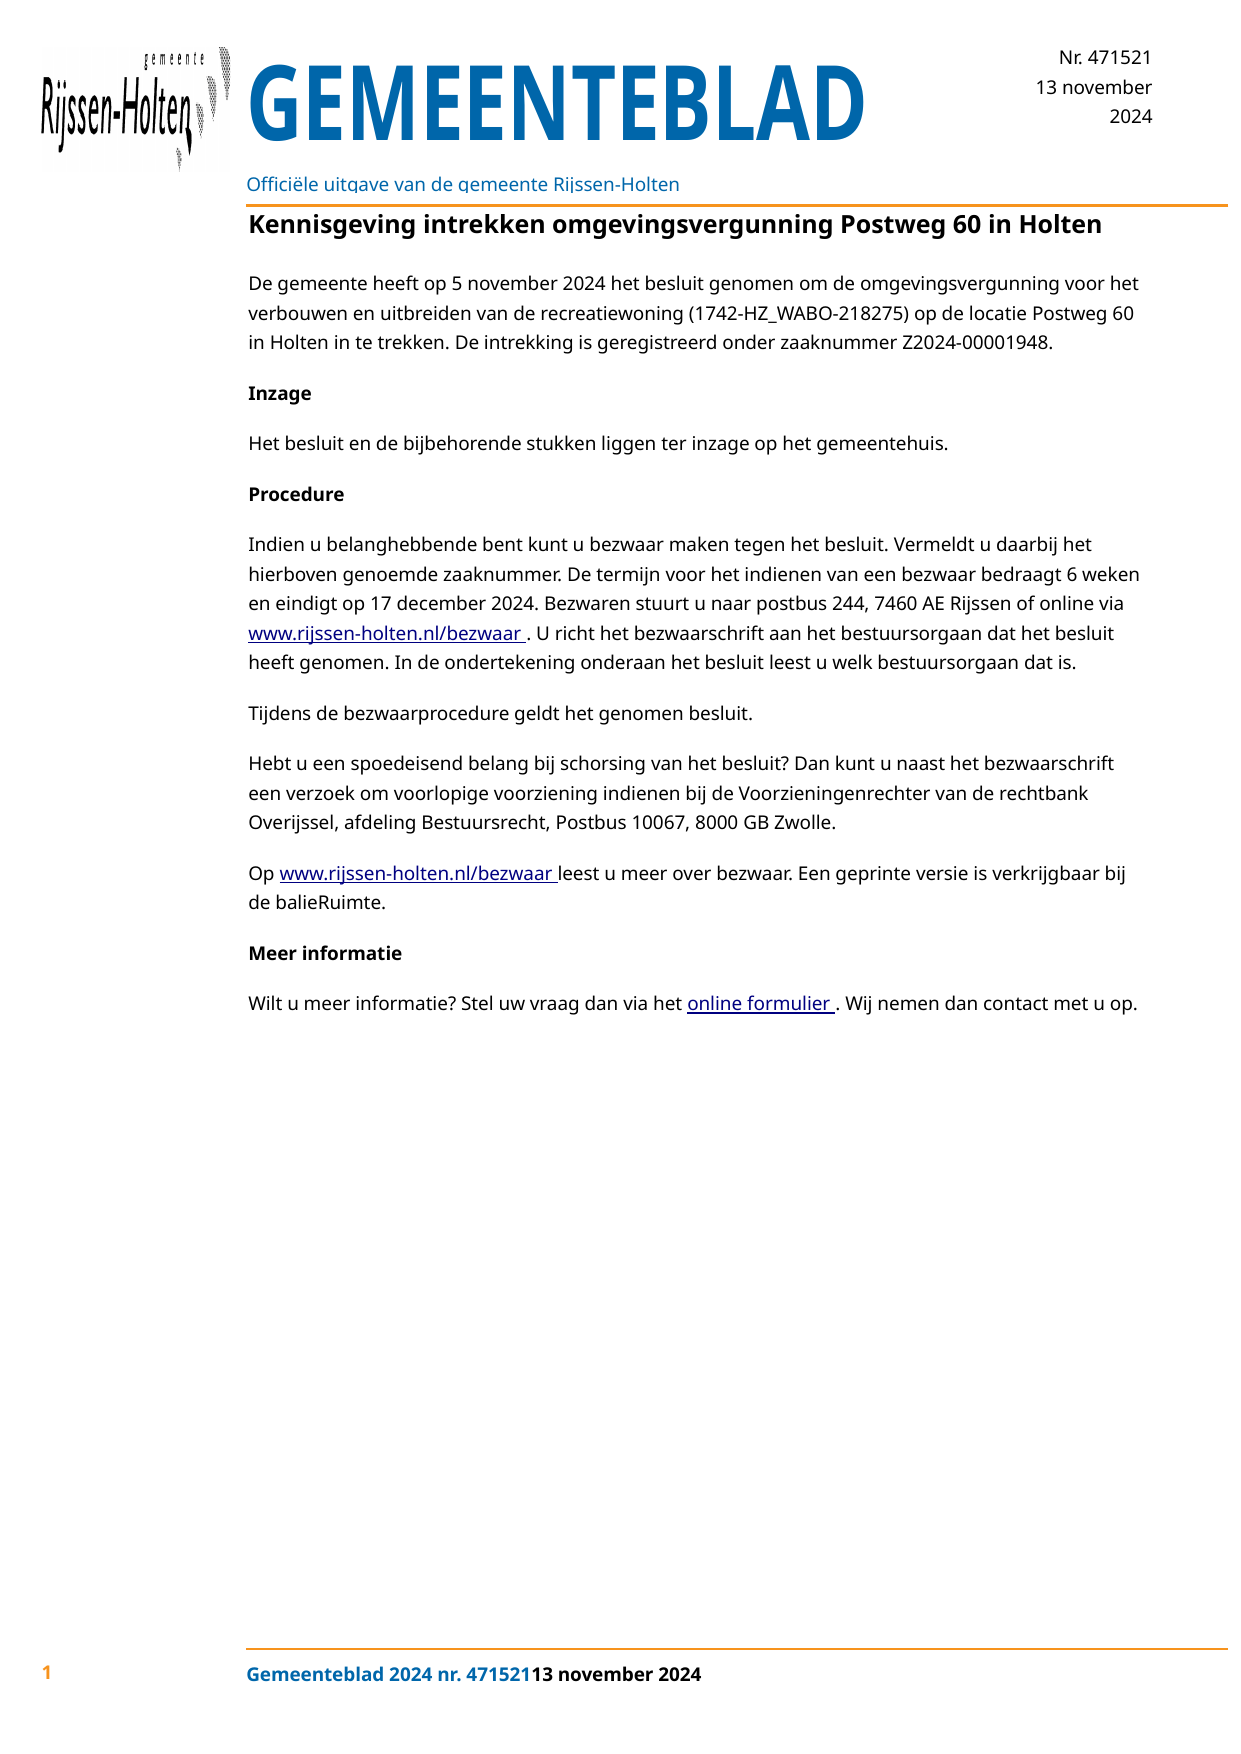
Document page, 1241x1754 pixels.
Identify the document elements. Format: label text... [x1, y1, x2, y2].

text Wilt u meer informatie? Stel uw vraag dan via het online formulier . Wij nemen dan contact met u op. [248, 990, 1152, 1016]
text Inzage [248, 380, 1152, 406]
text Kennisgeving intrekken omgevingsvergunning Postweg 60 in Holten [248, 207, 1152, 241]
text De gemeente heeft op 5 november 2024 het besluit genomen om de omgevingsvergunning voor het verbouwen en uitbreiden van de recreatiewoning (1742-HZ_WABO-218275) op de locatie Postweg 60 in Holten in te trekken. De intrekking is geregistreerd onder zaaknummer Z2024-00001948. [248, 270, 1152, 355]
text Hebt u een spoedeisend belang bij schorsing van het besluit? Dan kunt u naast het bezwaarschrift een verzoek om voorlopige voorziening indienen bij de Voorzieningenrechter van de rechtbank Overijssel, afdeling Bestuursrecht, Postbus 10067, 8000 GB Zwolle. [248, 750, 1152, 835]
text Indien u belanghebbende bent kunt u bezwaar maken tegen het besluit. Vermeldt u daarbij het hierboven genoemde zaaknummer. De termijn voor het indienen van een bezwaar bedraagt 6 weken en eindigt op 17 december 2024. Bezwaren stuurt u naar postbus 244, 7460 AE Rijssen of online via www.rijssen-holten.nl/bezwaar . U richt het bezwaarschrift aan het bestuursorgaan dat het besluit heeft genomen. In de ondertekening onderaan het besluit leest u welk bestuursorgaan dat is. [248, 531, 1152, 675]
text Meer informatie [248, 940, 1152, 966]
text Op www.rijssen-holten.nl/bezwaar leest u meer over bezwaar. Een geprinte versie is verkrijgbaar bij de balieRuimte. [248, 860, 1152, 915]
text Het besluit en de bijbehorende stukken liggen ter inzage op het gemeentehuis. [248, 430, 1152, 456]
picture [41, 47, 231, 172]
text Procedure [248, 481, 1152, 506]
text Tijdens de bezwaarprocedure geldt het genomen besluit. [248, 700, 1152, 726]
